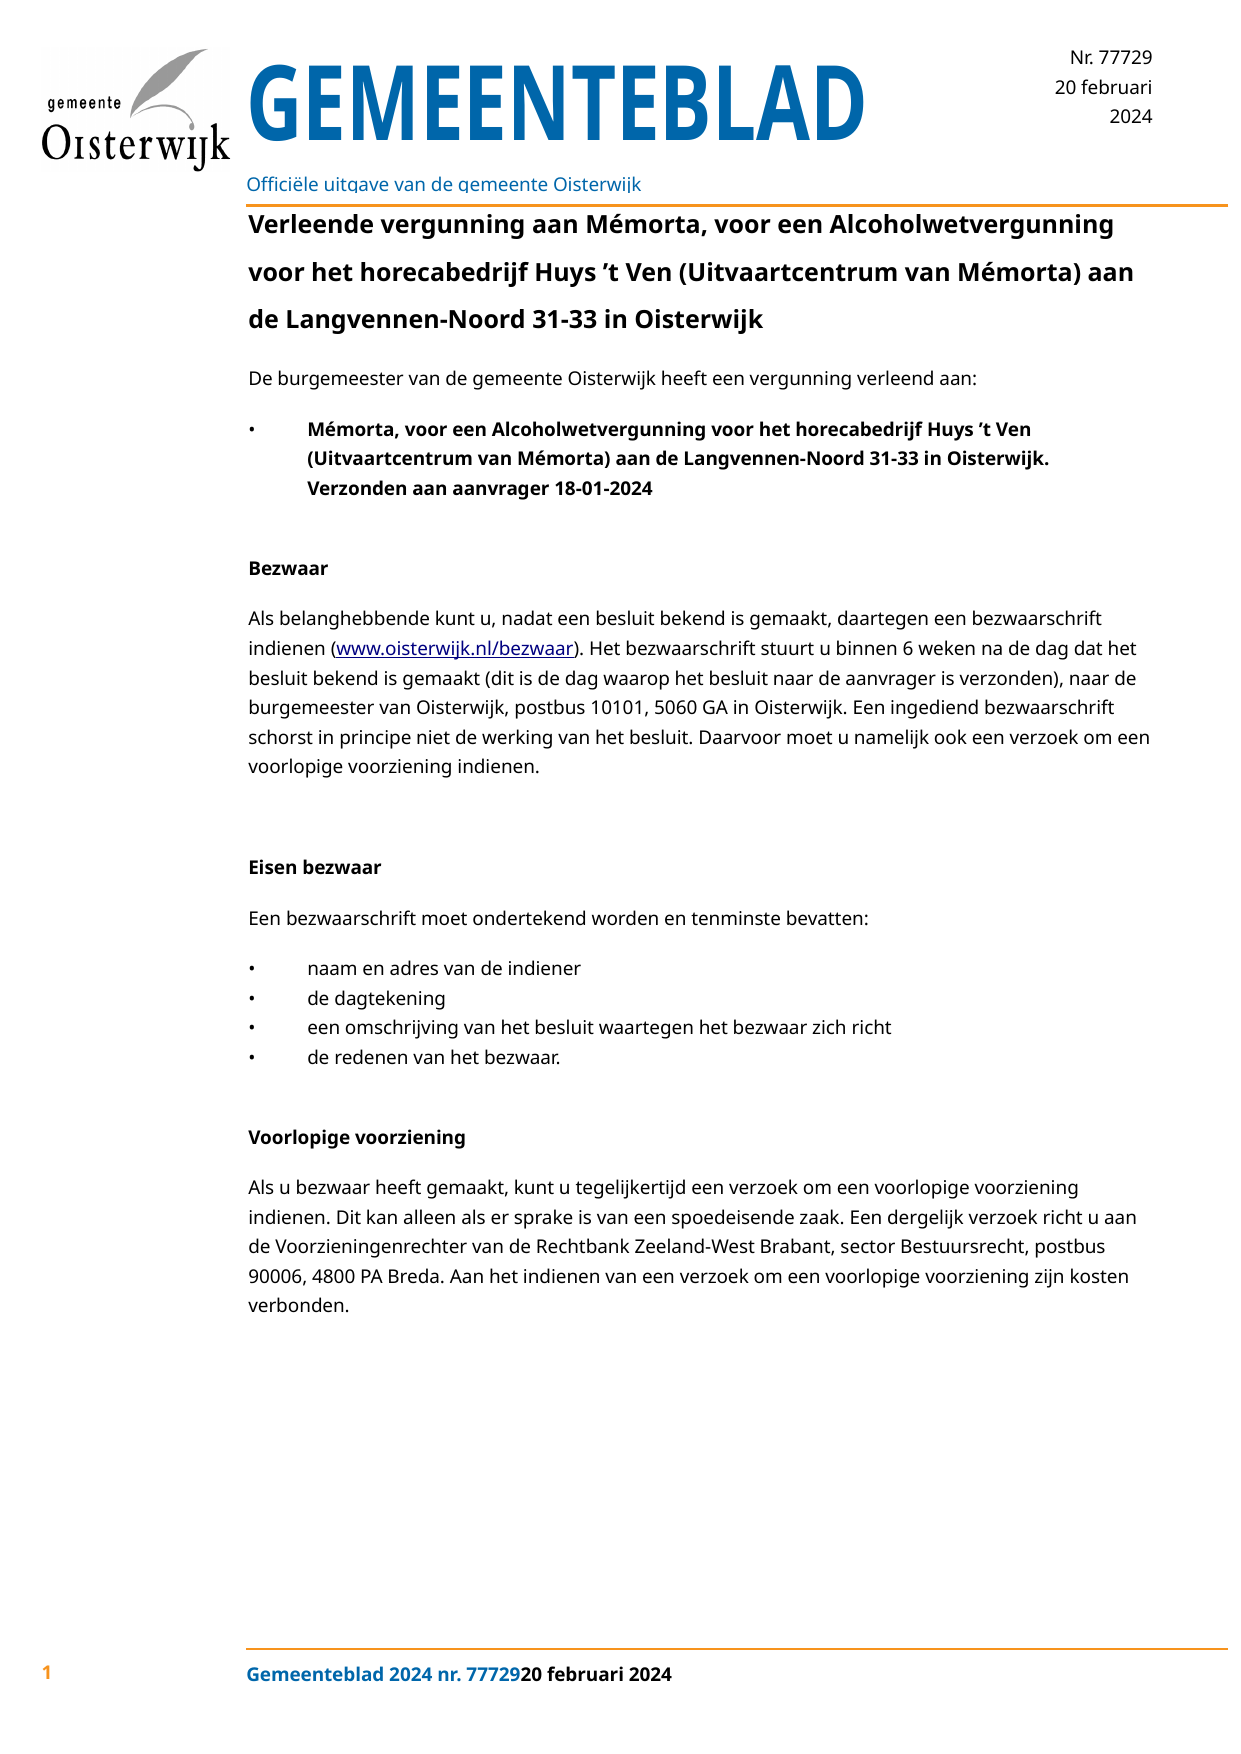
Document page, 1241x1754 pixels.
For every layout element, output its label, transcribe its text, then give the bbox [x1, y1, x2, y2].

list naam en adres van de indiener [248, 955, 1152, 981]
list een omschrijving van het besluit waartegen het bezwaar zich richt [248, 1014, 1152, 1040]
text Bezwaar [248, 555, 1152, 581]
list de dagtekening [248, 985, 1152, 1010]
text Als belanghebbende kunt u, nadat een besluit bekend is gemaakt, daartegen een bezwaarschrift indienen (www.oisterwijk.nl/bezwaar). Het bezwaarschrift stuurt u binnen 6 weken na de dag dat het besluit bekend is gemaakt (dit is de dag waarop het besluit naar de aanvrager is verzonden), naar de burgemeester van Oisterwijk, postbus 10101, 5060 GA in Oisterwijk. Een ingediend bezwaarschrift schorst in principe niet de werking van het besluit. Daarvoor moet u namelijk ook een verzoek om een voorlopige voorziening indienen. [248, 606, 1152, 779]
text De burgemeester van de gemeente Oisterwijk heeft een vergunning verleend aan: [248, 366, 1152, 391]
picture [41, 47, 231, 172]
text Verleende vergunning aan Mémorta, voor een Alcoholwetvergunning voor het horecabedrijf Huys ’t Ven (Uitvaartcentrum van Mémorta) aan de Langvennen-Noord 31-33 in Oisterwijk [248, 207, 1152, 336]
text Als u bezwaar heeft gemaakt, kunt u tegelijkertijd een verzoek om een voorlopige voorziening indienen. Dit kan alleen als er sprake is van een spoedeisende zaak. Een dergelijk verzoek richt u aan de Voorzieningenrechter van de Rechtbank Zeeland-West Brabant, sector Bestuursrecht, postbus 90006, 4800 PA Breda. Aan het indienen van een verzoek om een voorlopige voorziening zijn kosten verbonden. [248, 1174, 1152, 1318]
list Mémorta, voor een Alcoholwetvergunning voor het horecabedrijf Huys ’t Ven (Uitvaartcentrum van Mémorta) aan de Langvennen-Noord 31-33 in Oisterwijk. Verzonden aan aanvrager 18-01-2024 [248, 416, 1152, 501]
text Eisen bezwaar [248, 854, 1152, 880]
text Voorlopige voorziening [248, 1124, 1152, 1149]
list de redenen van het bezwaar. [248, 1044, 1152, 1069]
text Een bezwaarschrift moet ondertekend worden en tenminste bevatten: [248, 905, 1152, 930]
